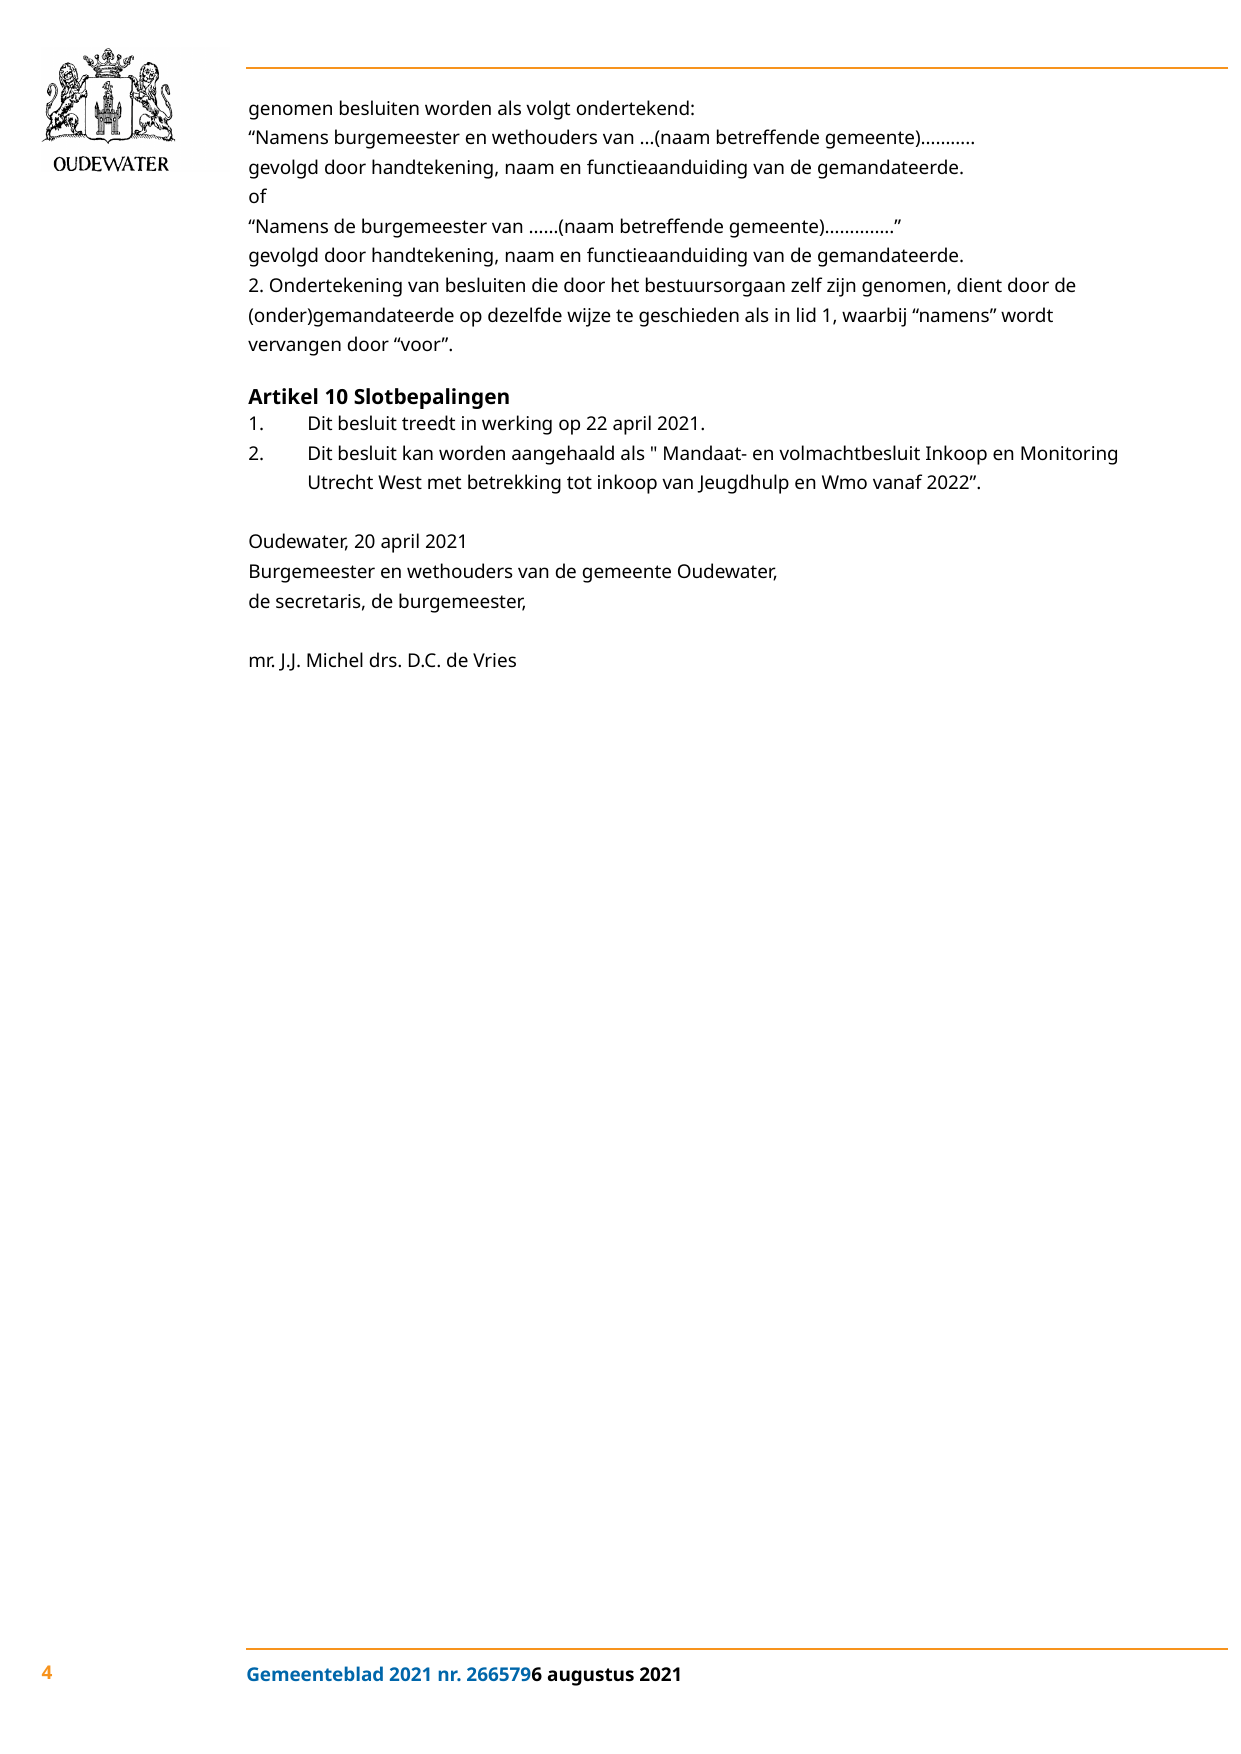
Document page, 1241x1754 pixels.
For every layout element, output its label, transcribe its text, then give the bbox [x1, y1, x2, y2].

text “Namens de burgemeester van ……(naam betreffende gemeente)…………..” [248, 213, 1152, 239]
list Dit besluit kan worden aangehaald als " Mandaat- en volmachtbesluit Inkoop en Monitoring Utrecht West met betrekking tot inkoop van Jeugdhulp en Wmo vanaf 2022”. [248, 440, 1152, 495]
text Oudewater, 20 april 2021 [248, 529, 1152, 554]
text Artikel 10 Slotbepalingen [248, 382, 1152, 410]
text Burgemeester en wethouders van de gemeente Oudewater, [248, 558, 1152, 584]
text “Namens burgemeester en wethouders van …(naam betreffende gemeente)……….. [248, 124, 1152, 150]
text gevolgd door handtekening, naam en functieaanduiding van de gemandateerde. [248, 243, 1152, 268]
text de secretaris, de burgemeester, [248, 588, 1152, 613]
text of [248, 183, 1152, 209]
text 2. Ondertekening van besluiten die door het bestuursorgaan zelf zijn genomen, dient door de (onder)gemandateerde op dezelfde wijze te geschieden als in lid 1, waarbij “namens” wordt vervangen door “voor”. [248, 272, 1152, 357]
list Dit besluit treedt in werking op 22 april 2021. [248, 410, 1152, 436]
text mr. J.J. Michel drs. D.C. de Vries [248, 647, 1152, 673]
picture [41, 47, 231, 172]
text gevolgd door handtekening, naam en functieaanduiding van de gemandateerde. [248, 154, 1152, 180]
text genomen besluiten worden als volgt ondertekend: [248, 95, 1152, 121]
